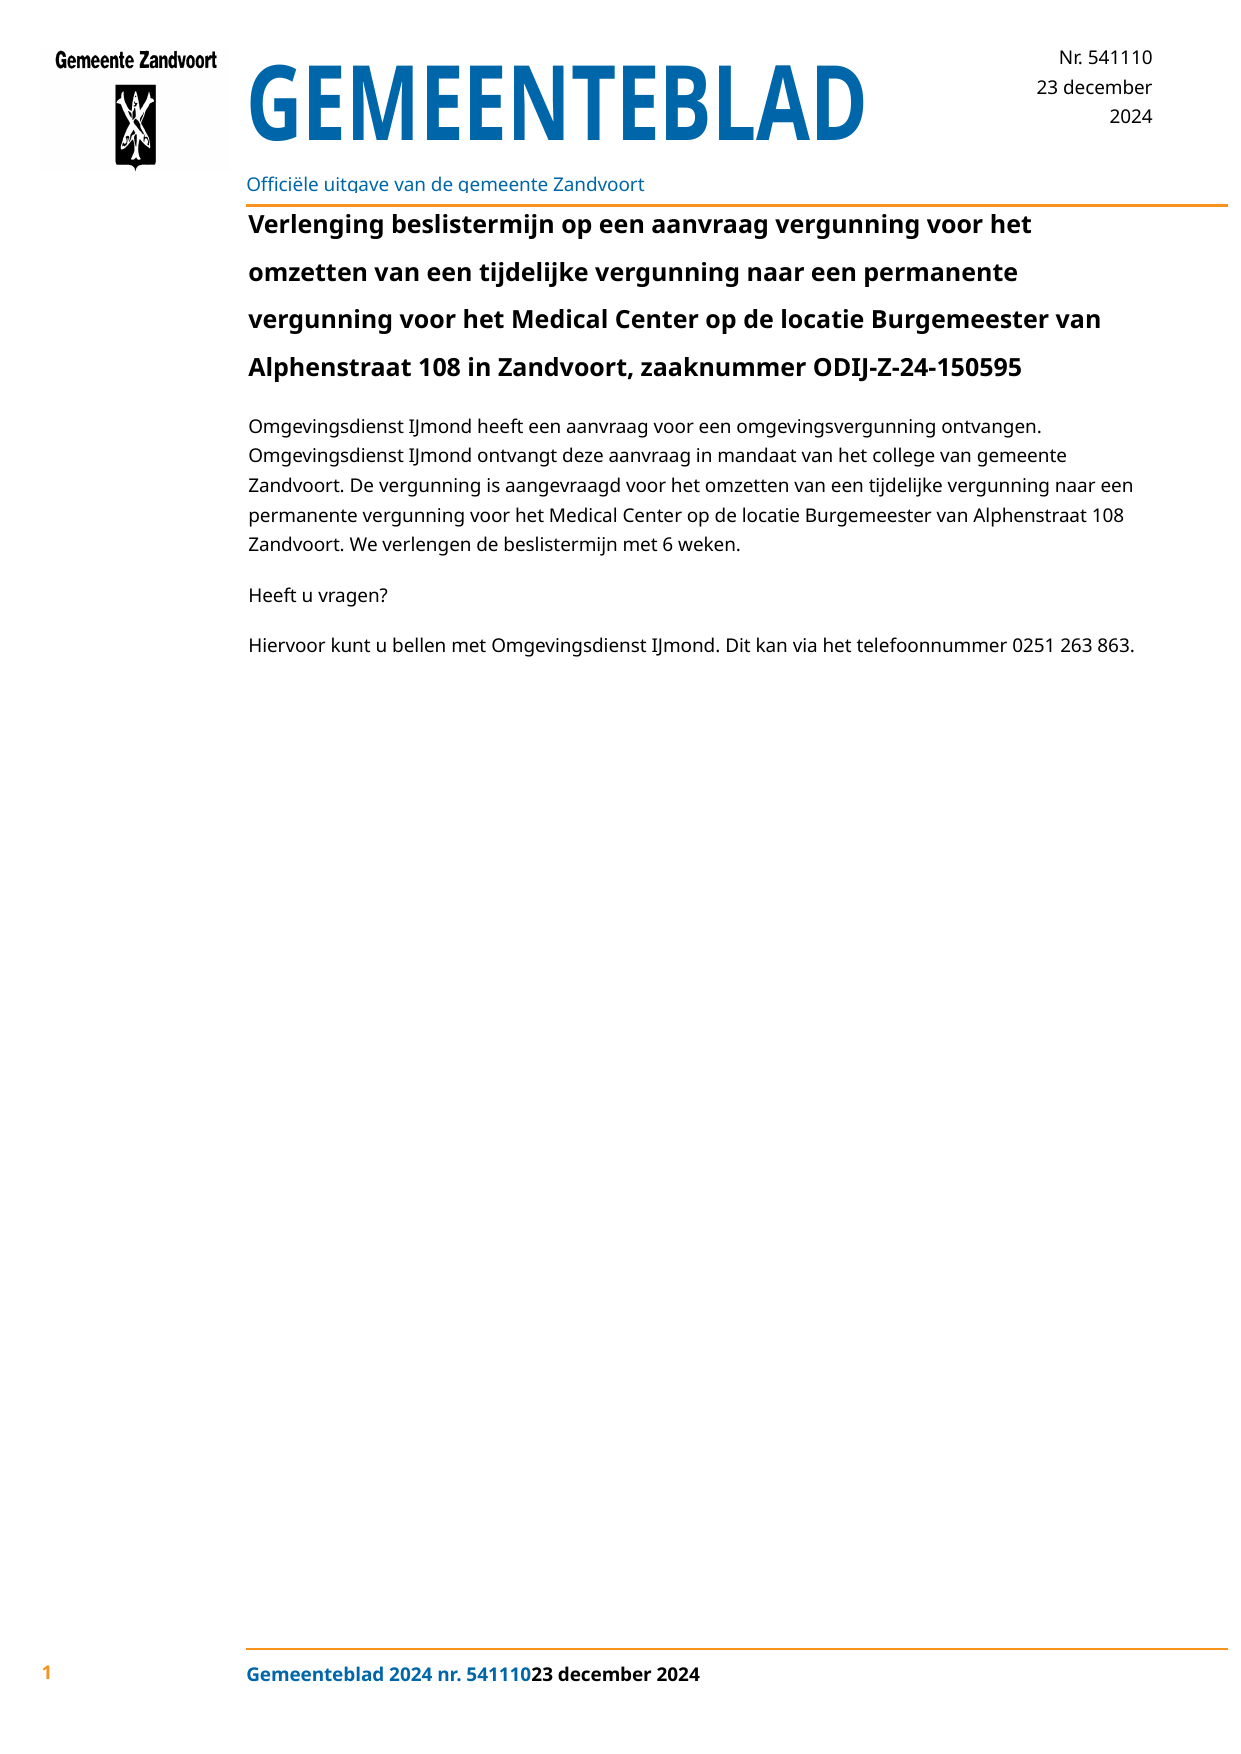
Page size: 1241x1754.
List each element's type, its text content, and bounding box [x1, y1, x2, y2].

text Hiervoor kunt u bellen met Omgevingsdienst IJmond. Dit kan via het telefoonnummer 0251 263 863. [248, 632, 1152, 658]
text Heeft u vragen? [248, 582, 1152, 608]
text Verlenging beslistermijn op een aanvraag vergunning voor het omzetten van een tijdelijke vergunning naar een permanente vergunning voor het Medical Center op de locatie Burgemeester van Alphenstraat 108 in Zandvoort, zaaknummer ODIJ-Z-24-150595 [248, 207, 1152, 384]
picture [41, 47, 231, 172]
text Omgevingsdienst IJmond heeft een aanvraag voor een omgevingsvergunning ontvangen. Omgevingsdienst IJmond ontvangt deze aanvraag in mandaat van het college van gemeente Zandvoort. De vergunning is aangevraagd voor het omzetten van een tijdelijke vergunning naar een permanente vergunning voor het Medical Center op de locatie Burgemeester van Alphenstraat 108 Zandvoort. We verlengen de beslistermijn met 6 weken. [248, 413, 1152, 557]
